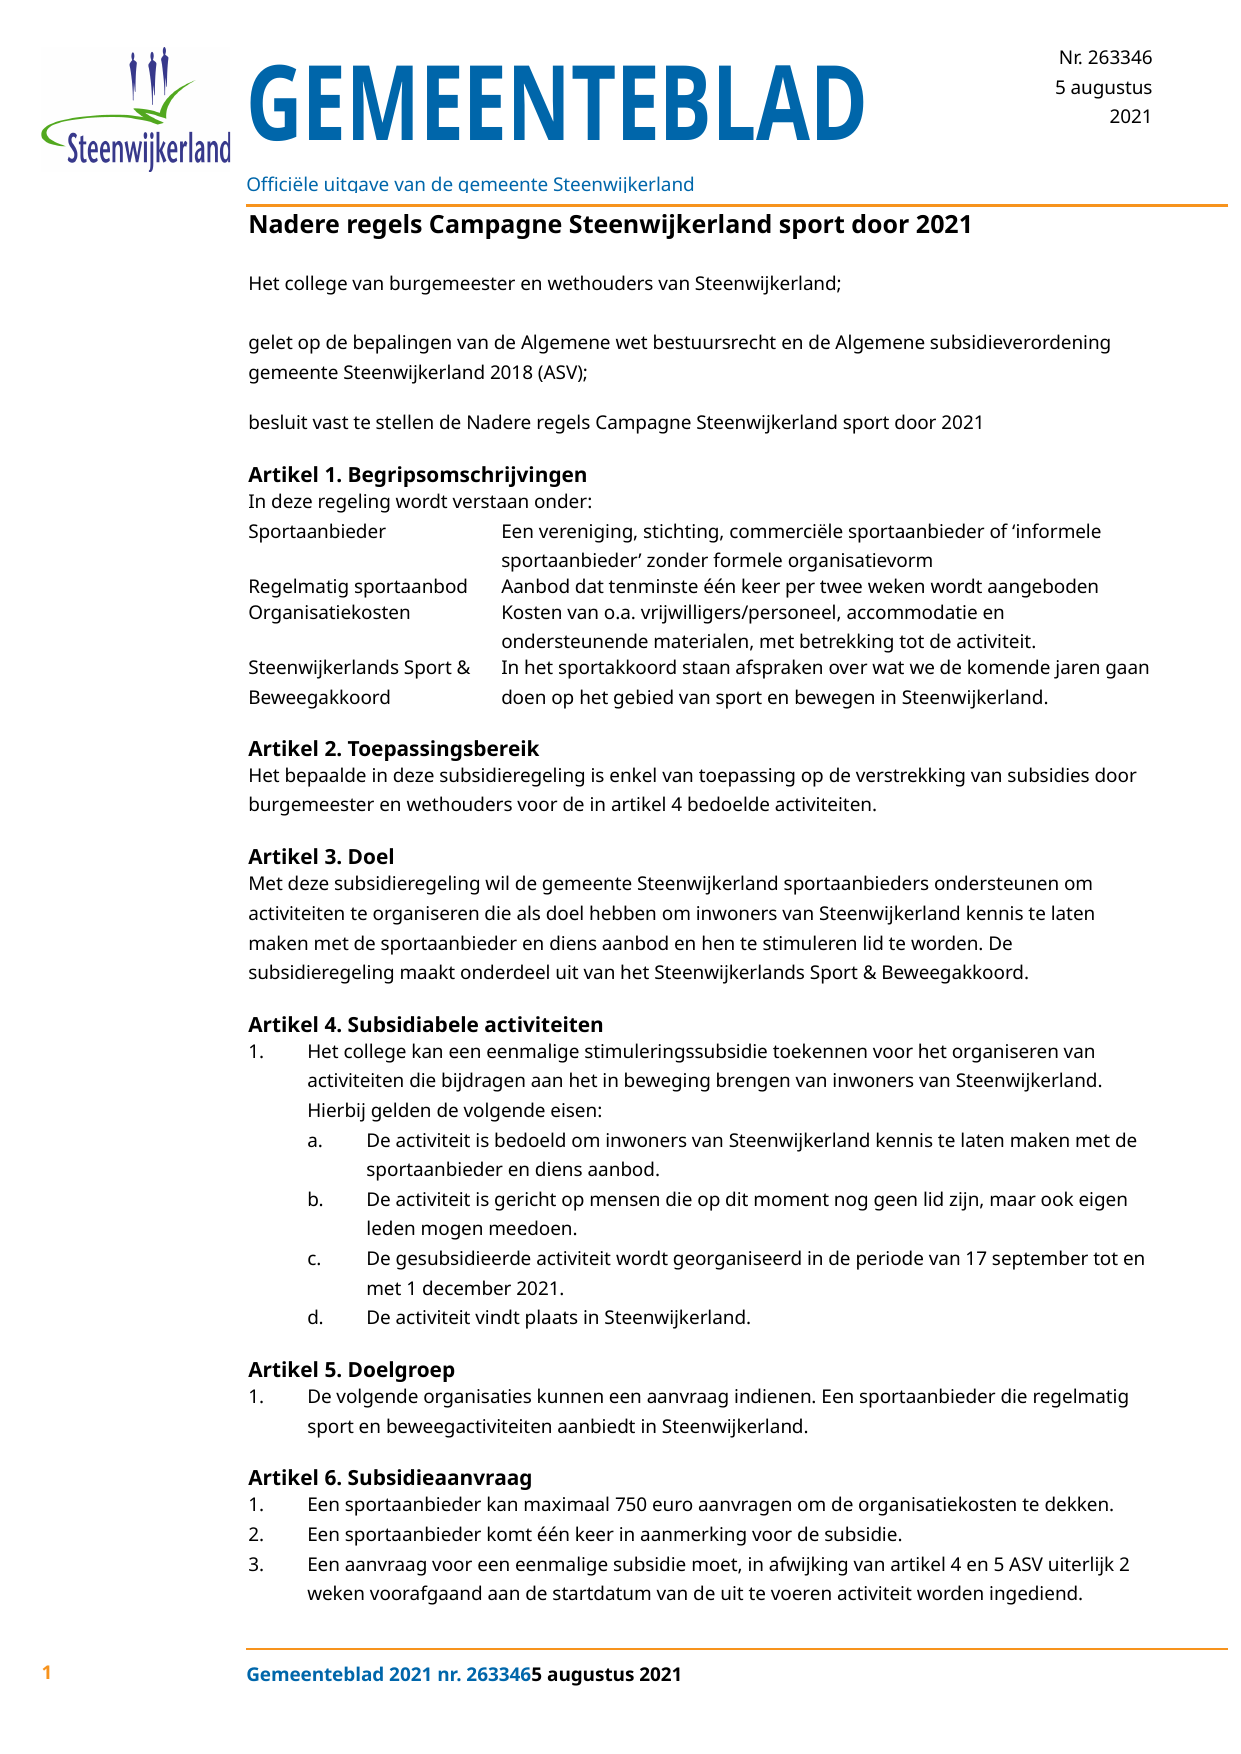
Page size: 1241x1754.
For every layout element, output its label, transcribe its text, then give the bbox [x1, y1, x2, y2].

list Het college kan een eenmalige stimuleringssubsidie toekennen voor het organiseren van activiteiten die bijdragen aan het in beweging brengen van inwoners van Steenwijkerland. Hierbij gelden de volgende eisen: [248, 1038, 1152, 1123]
list Een sportaanbieder komt één keer in aanmerking voor de subsidie. [248, 1521, 1152, 1547]
table_cell Steenwijkerlands Sport & Beweegakkoord [248, 654, 501, 709]
text Artikel 3. Doel [248, 842, 1152, 871]
table_cell Organisatiekosten [248, 599, 501, 654]
table_cell In het sportakkoord staan afspraken over wat we de komende jaren gaan doen op het gebied van sport en bewegen in Steenwijkerland. [501, 654, 1152, 709]
text Artikel 5. Doelgroep [248, 1355, 1152, 1383]
text Het bepaalde in deze subsidieregeling is enkel van toepassing op de verstrekking van subsidies door burgemeester en wethouders voor de in artikel 4 bedoelde activiteiten. [248, 762, 1152, 817]
text Nadere regels Campagne Steenwijkerland sport door 2021 [248, 207, 1152, 241]
list Een aanvraag voor een eenmalige subsidie moet, in afwijking van artikel 4 en 5 ASV uiterlijk 2 weken voorafgaand aan de startdatum van de uit te voeren activiteit worden ingediend. [248, 1551, 1152, 1606]
text In deze regeling wordt verstaan onder: [248, 488, 1152, 514]
list De activiteit vindt plaats in Steenwijkerland. [307, 1304, 1152, 1330]
table_cell Regelmatig sportaanbod [248, 573, 501, 599]
text Met deze subsidieregeling wil de gemeente Steenwijkerland sportaanbieders ondersteunen om activiteiten te organiseren die als doel hebben om inwoners van Steenwijkerland kennis te laten maken met de sportaanbieder en diens aanbod en hen te stimuleren lid te worden. De subsidieregeling maakt onderdeel uit van het Steenwijkerlands Sport & Beweegakkoord. [248, 871, 1152, 985]
list De gesubsidieerde activiteit wordt georganiseerd in de periode van 17 september tot en met 1 december 2021. [307, 1245, 1152, 1301]
table_cell Aanbod dat tenminste één keer per twee weken wordt aangeboden [501, 573, 1152, 599]
table_header Sportaanbieder [248, 518, 501, 573]
list Een sportaanbieder kan maximaal 750 euro aanvragen om de organisatiekosten te dekken. [248, 1492, 1152, 1517]
text besluit vast te stellen de Nadere regels Campagne Steenwijkerland sport door 2021 [248, 409, 1152, 435]
text Het college van burgemeester en wethouders van Steenwijkerland; [248, 270, 1152, 296]
text Artikel 6. Subsidieaanvraag [248, 1463, 1152, 1492]
text Artikel 4. Subsidiabele activiteiten [248, 1010, 1152, 1038]
list De volgende organisaties kunnen een aanvraag indienen. Een sportaanbieder die regelmatig sport en beweegactiviteiten aanbiedt in Steenwijkerland. [248, 1383, 1152, 1438]
table_cell Kosten van o.a. vrijwilligers/personeel, accommodatie en ondersteunende materialen, met betrekking tot de activiteit. [501, 599, 1152, 654]
text Artikel 1. Begripsomschrijvingen [248, 460, 1152, 488]
list De activiteit is gericht op mensen die op dit moment nog geen lid zijn, maar ook eigen leden mogen meedoen. [307, 1186, 1152, 1241]
text Artikel 2. Toepassingsbereik [248, 734, 1152, 762]
text gelet op de bepalingen van de Algemene wet bestuursrecht en de Algemene subsidieverordening gemeente Steenwijkerland 2018 (ASV); [248, 329, 1152, 385]
picture [41, 47, 231, 172]
list De activiteit is bedoeld om inwoners van Steenwijkerland kennis te laten maken met de sportaanbieder en diens aanbod. [307, 1127, 1152, 1182]
table_header Een vereniging, stichting, commerciële sportaanbieder of ‘informele sportaanbieder’ zonder formele organisatievorm [501, 518, 1152, 573]
